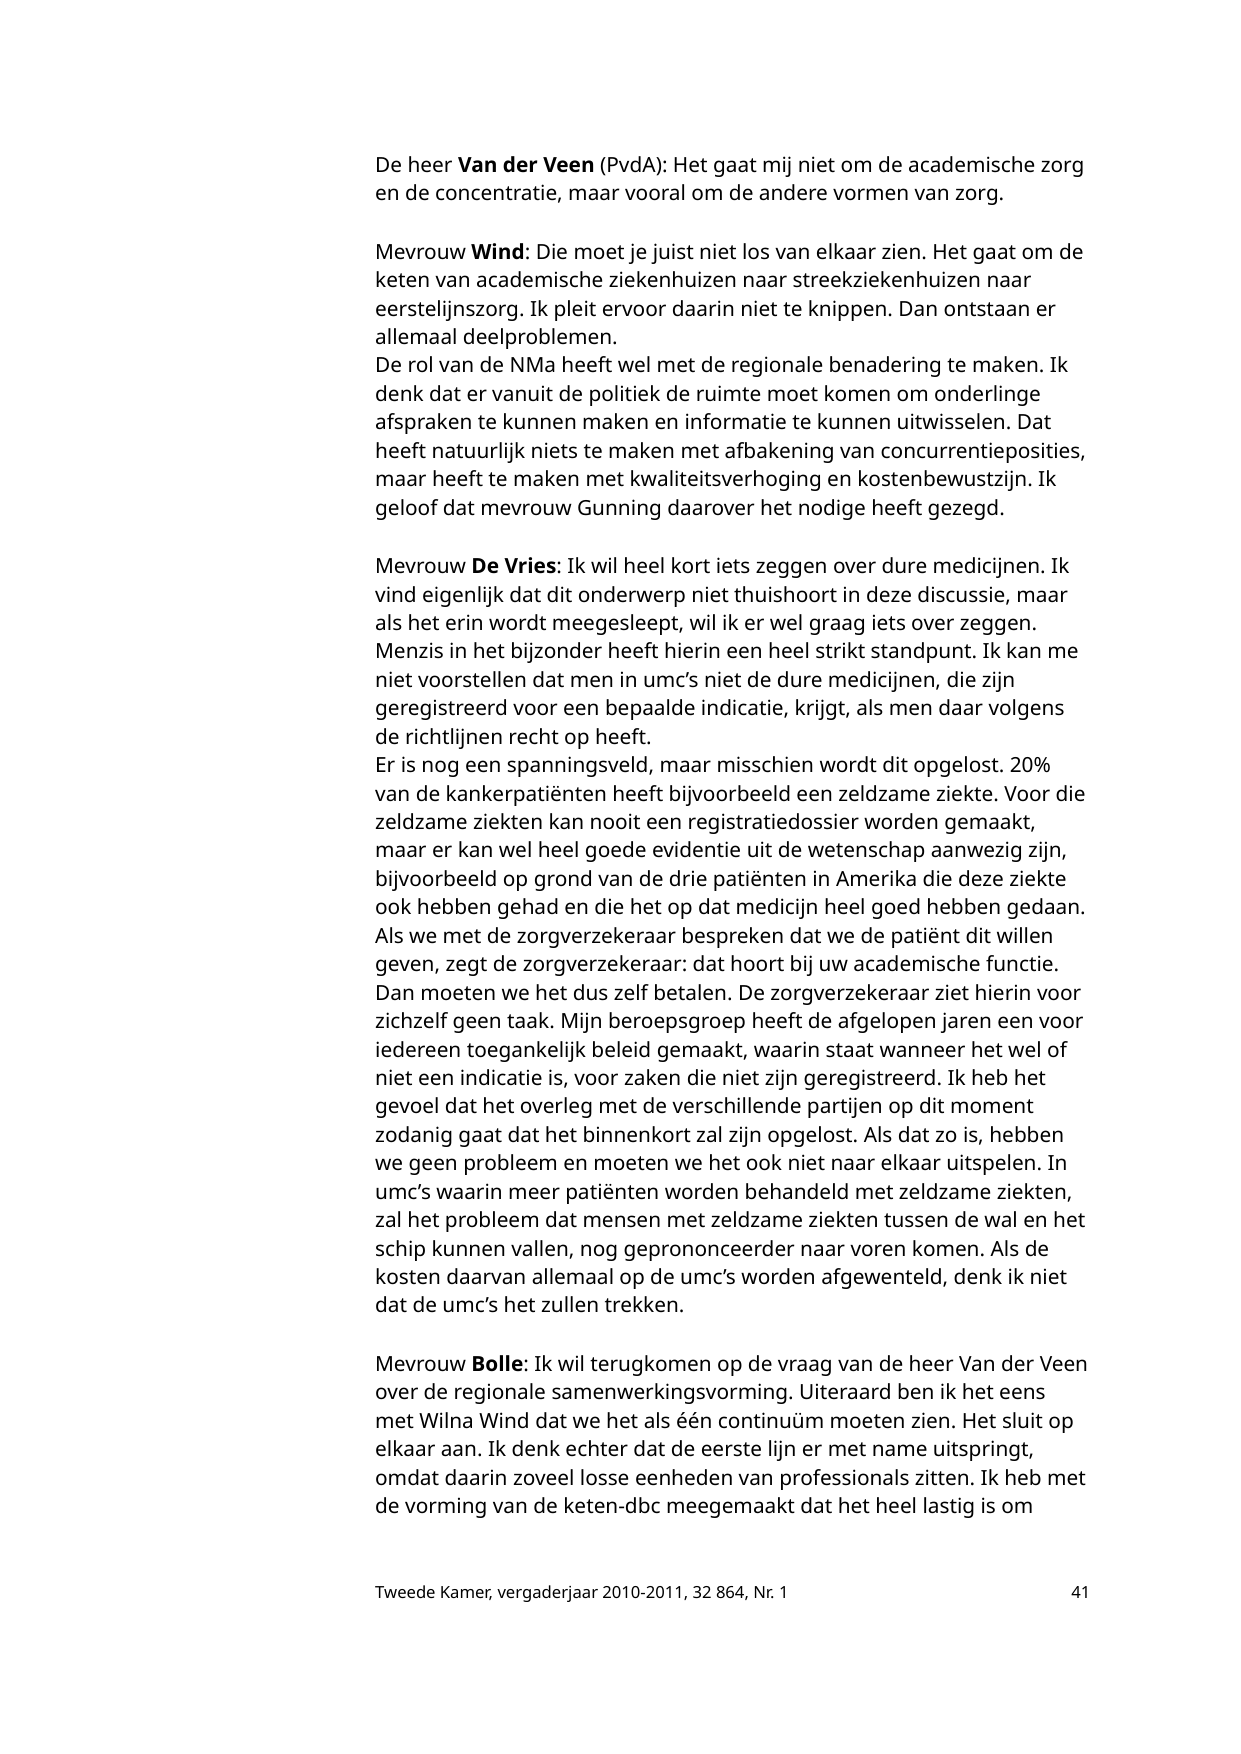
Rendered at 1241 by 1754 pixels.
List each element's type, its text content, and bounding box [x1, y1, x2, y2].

text Mevrouw Wind: Die moet je juist niet los van elkaar zien. Het gaat om de keten van academische ziekenhuizen naar streekziekenhuizen naar eerstelijnszorg. Ik pleit ervoor daarin niet te knippen. Dan ontstaan er allemaal deelproblemen. [375, 237, 1090, 351]
text Mevrouw Bolle: Ik wil terugkomen op de vraag van de heer Van der Veen over de regionale samenwerkingsvorming. Uiteraard ben ik het eens met Wilna Wind dat we het als één continuüm moeten zien. Het sluit op elkaar aan. Ik denk echter dat de eerste lijn er met name uitspringt, omdat daarin zoveel losse eenheden van professionals zitten. Ik heb met de vorming van de keten-dbc meegemaakt dat het heel lastig is om [375, 1349, 1090, 1520]
text Er is nog een spanningsveld, maar misschien wordt dit opgelost. 20% van de kankerpatiënten heeft bijvoorbeeld een zeldzame ziekte. Voor die zeldzame ziekten kan nooit een registratiedossier worden gemaakt, maar er kan wel heel goede evidentie uit de wetenschap aanwezig zijn, bijvoorbeeld op grond van de drie patiënten in Amerika die deze ziekte ook hebben gehad en die het op dat medicijn heel goed hebben gedaan. Als we met de zorgverzekeraar bespreken dat we de patiënt dit willen geven, zegt de zorgverzekeraar: dat hoort bij uw academische functie. Dan moeten we het dus zelf betalen. De zorgverzekeraar ziet hierin voor zichzelf geen taak. Mijn beroepsgroep heeft de afgelopen jaren een voor iedereen toegankelijk beleid gemaakt, waarin staat wanneer het wel of niet een indicatie is, voor zaken die niet zijn geregistreerd. Ik heb het gevoel dat het overleg met de verschillende partijen op dit moment zodanig gaat dat het binnenkort zal zijn opgelost. Als dat zo is, hebben we geen probleem en moeten we het ook niet naar elkaar uitspelen. In umc’s waarin meer patiënten worden behandeld met zeldzame ziekten, zal het probleem dat mensen met zeldzame ziekten tussen de wal en het schip kunnen vallen, nog geprononceerder naar voren komen. Als de kosten daarvan allemaal op de umc’s worden afgewenteld, denk ik niet dat de umc’s het zullen trekken. [375, 750, 1090, 1319]
text De heer Van der Veen (PvdA): Het gaat mij niet om de academische zorg en de concentratie, maar vooral om de andere vormen van zorg. [375, 150, 1090, 207]
text Mevrouw De Vries: Ik wil heel kort iets zeggen over dure medicijnen. Ik vind eigenlijk dat dit onderwerp niet thuishoort in deze discussie, maar als het erin wordt meegesleept, wil ik er wel graag iets over zeggen. Menzis in het bijzonder heeft hierin een heel strikt standpunt. Ik kan me niet voorstellen dat men in umc’s niet de dure medicijnen, die zijn geregistreerd voor een bepaalde indicatie, krijgt, als men daar volgens de richtlijnen recht op heeft. [375, 551, 1090, 750]
text De rol van de NMa heeft wel met de regionale benadering te maken. Ik denk dat er vanuit de politiek de ruimte moet komen om onderlinge afspraken te kunnen maken en informatie te kunnen uitwisselen. Dat heeft natuurlijk niets te maken met afbakening van concurrentieposities, maar heeft te maken met kwaliteitsverhoging en kostenbewustzijn. Ik geloof dat mevrouw Gunning daarover het nodige heeft gezegd. [375, 351, 1090, 521]
